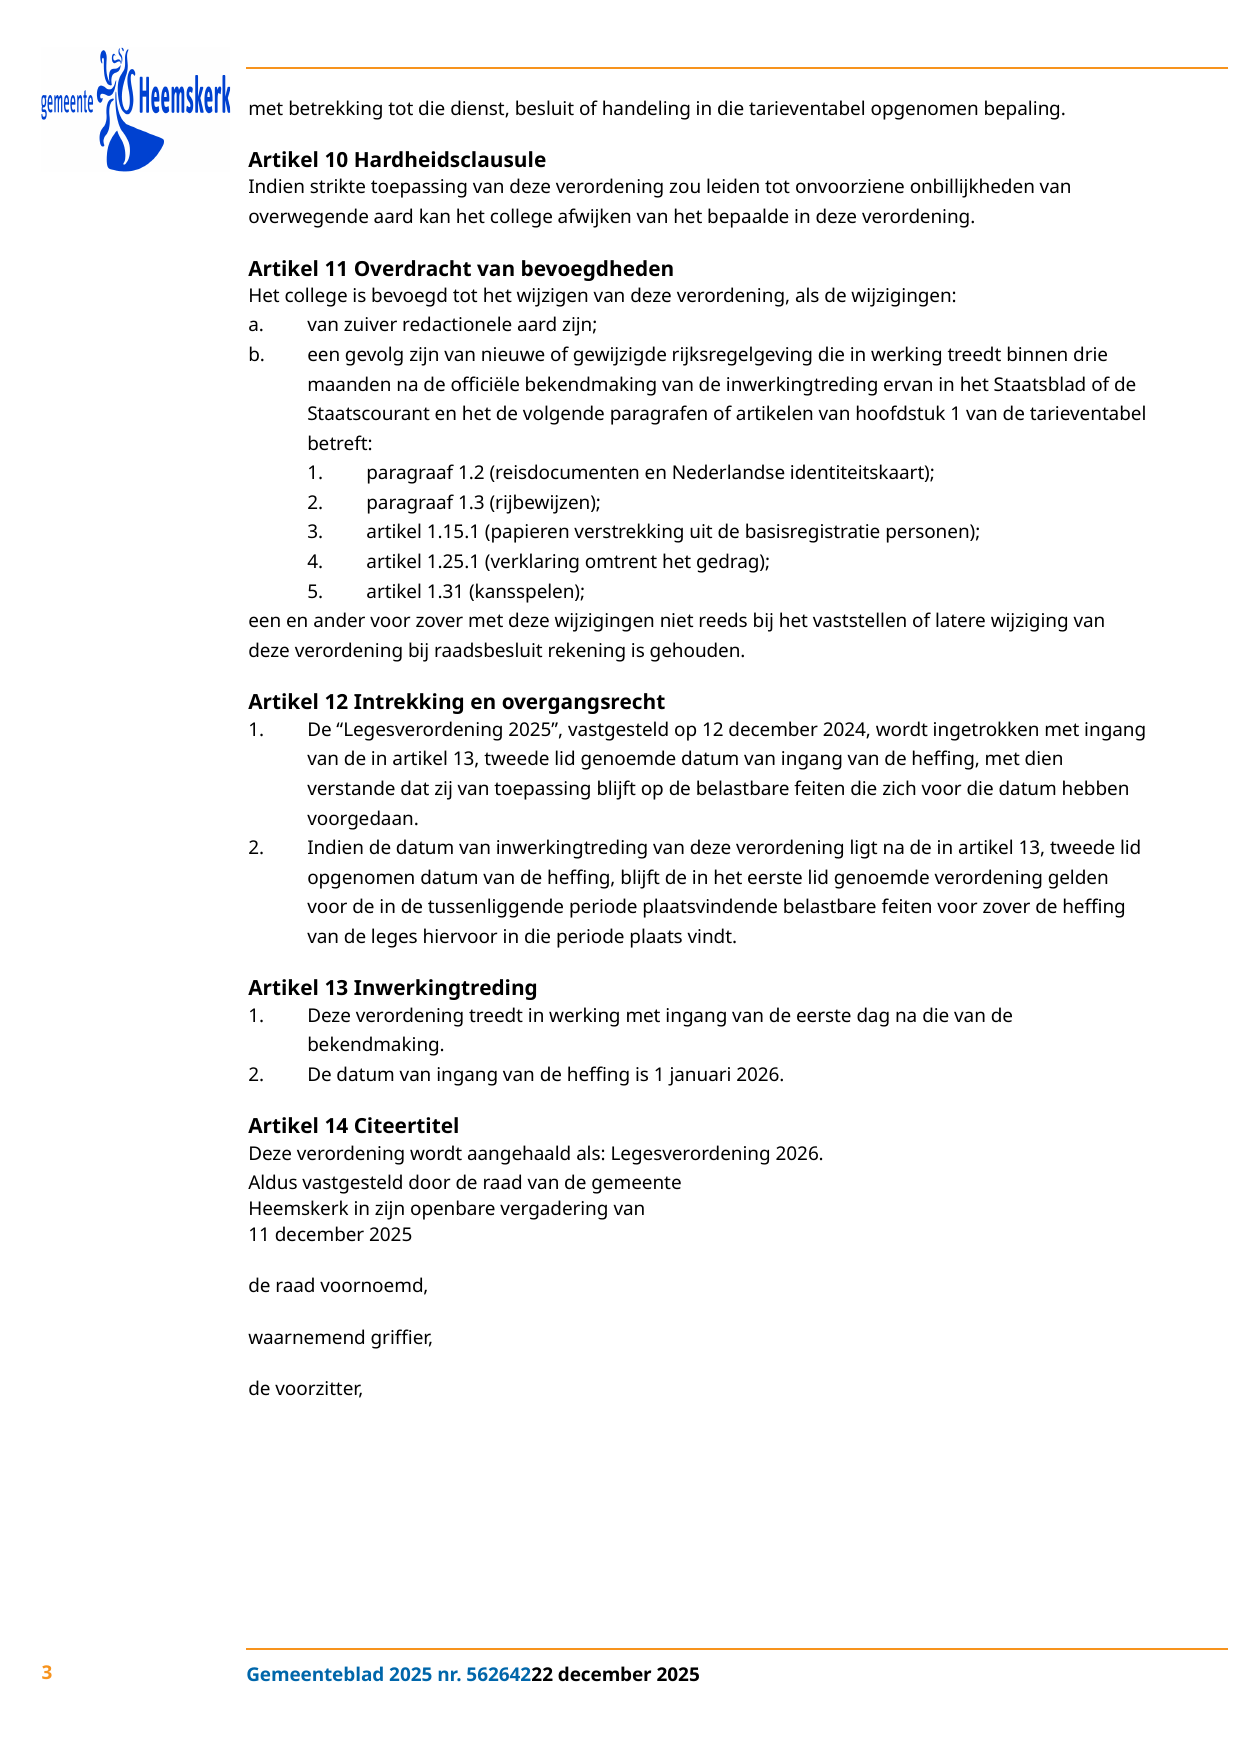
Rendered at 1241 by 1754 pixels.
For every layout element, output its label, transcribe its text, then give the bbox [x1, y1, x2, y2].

text Artikel 13 Inwerkingtreding [248, 973, 1152, 1002]
text 11 december 2025 [248, 1221, 1152, 1247]
list De “Legesverordening 2025”, vastgesteld op 12 december 2024, wordt ingetrokken met ingang van de in artikel 13, tweede lid genoemde datum van ingang van de heffing, met dien verstande dat zij van toepassing blijft op de belastbare feiten die zich voor die datum hebben voorgedaan. [248, 716, 1152, 830]
list artikel 1.25.1 (verklaring omtrent het gedrag); [307, 548, 1152, 574]
text Het college is bevoegd tot het wijzigen van deze verordening, als de wijzigingen: [248, 282, 1152, 308]
list paragraaf 1.2 (reisdocumenten en Nederlandse identiteitskaart); [307, 459, 1152, 485]
list paragraaf 1.3 (rijbewijzen); [307, 489, 1152, 515]
text de voorzitter, [248, 1375, 1152, 1401]
list De datum van ingang van de heffing is 1 januari 2026. [248, 1061, 1152, 1087]
text waarnemend griffier, [248, 1324, 1152, 1349]
text Artikel 14 Citeertitel [248, 1111, 1152, 1140]
list een gevolg zijn van nieuwe of gewijzigde rijksregelgeving die in werking treedt binnen drie maanden na de officiële bekendmaking van de inwerkingtreding ervan in het Staatsblad of de Staatscourant en het de volgende paragrafen of artikelen van hoofdstuk 1 van de tarieventabel betreft: [248, 341, 1152, 456]
text Deze verordening wordt aangehaald als: Legesverordening 2026. [248, 1140, 1152, 1166]
text Artikel 10 Hardheidsclausule [248, 145, 1152, 174]
list Indien de datum van inwerkingtreding van deze verordening ligt na de in artikel 13, tweede lid opgenomen datum van de heffing, blijft de in het eerste lid genoemde verordening gelden voor de in de tussenliggende periode plaatsvindende belastbare feiten voor zover de heffing van de leges hiervoor in die periode plaats vindt. [248, 834, 1152, 949]
list Deze verordening treedt in werking met ingang van de eerste dag na die van de bekendmaking. [248, 1002, 1152, 1057]
list artikel 1.31 (kansspelen); [307, 578, 1152, 604]
list van zuiver redactionele aard zijn; [248, 312, 1152, 337]
text Artikel 12 Intrekking en overgangsrecht [248, 687, 1152, 716]
text Aldus vastgesteld door de raad van de gemeente [248, 1169, 1152, 1195]
picture [41, 47, 231, 172]
text Artikel 11 Overdracht van bevoegdheden [248, 254, 1152, 282]
text Heemskerk in zijn openbare vergadering van [248, 1195, 1152, 1221]
text een en ander voor zover met deze wijzigingen niet reeds bij het vaststellen of latere wijziging van deze verordening bij raadsbesluit rekening is gehouden. [248, 607, 1152, 663]
text de raad voornoemd, [248, 1272, 1152, 1298]
list artikel 1.15.1 (papieren verstrekking uit de basisregistratie personen); [307, 519, 1152, 544]
text Indien strikte toepassing van deze verordening zou leiden tot onvoorziene onbillijkheden van overwegende aard kan het college afwijken van het bepaalde in deze verordening. [248, 174, 1152, 229]
text met betrekking tot die dienst, besluit of handeling in die tarieventabel opgenomen bepaling. [248, 95, 1152, 121]
